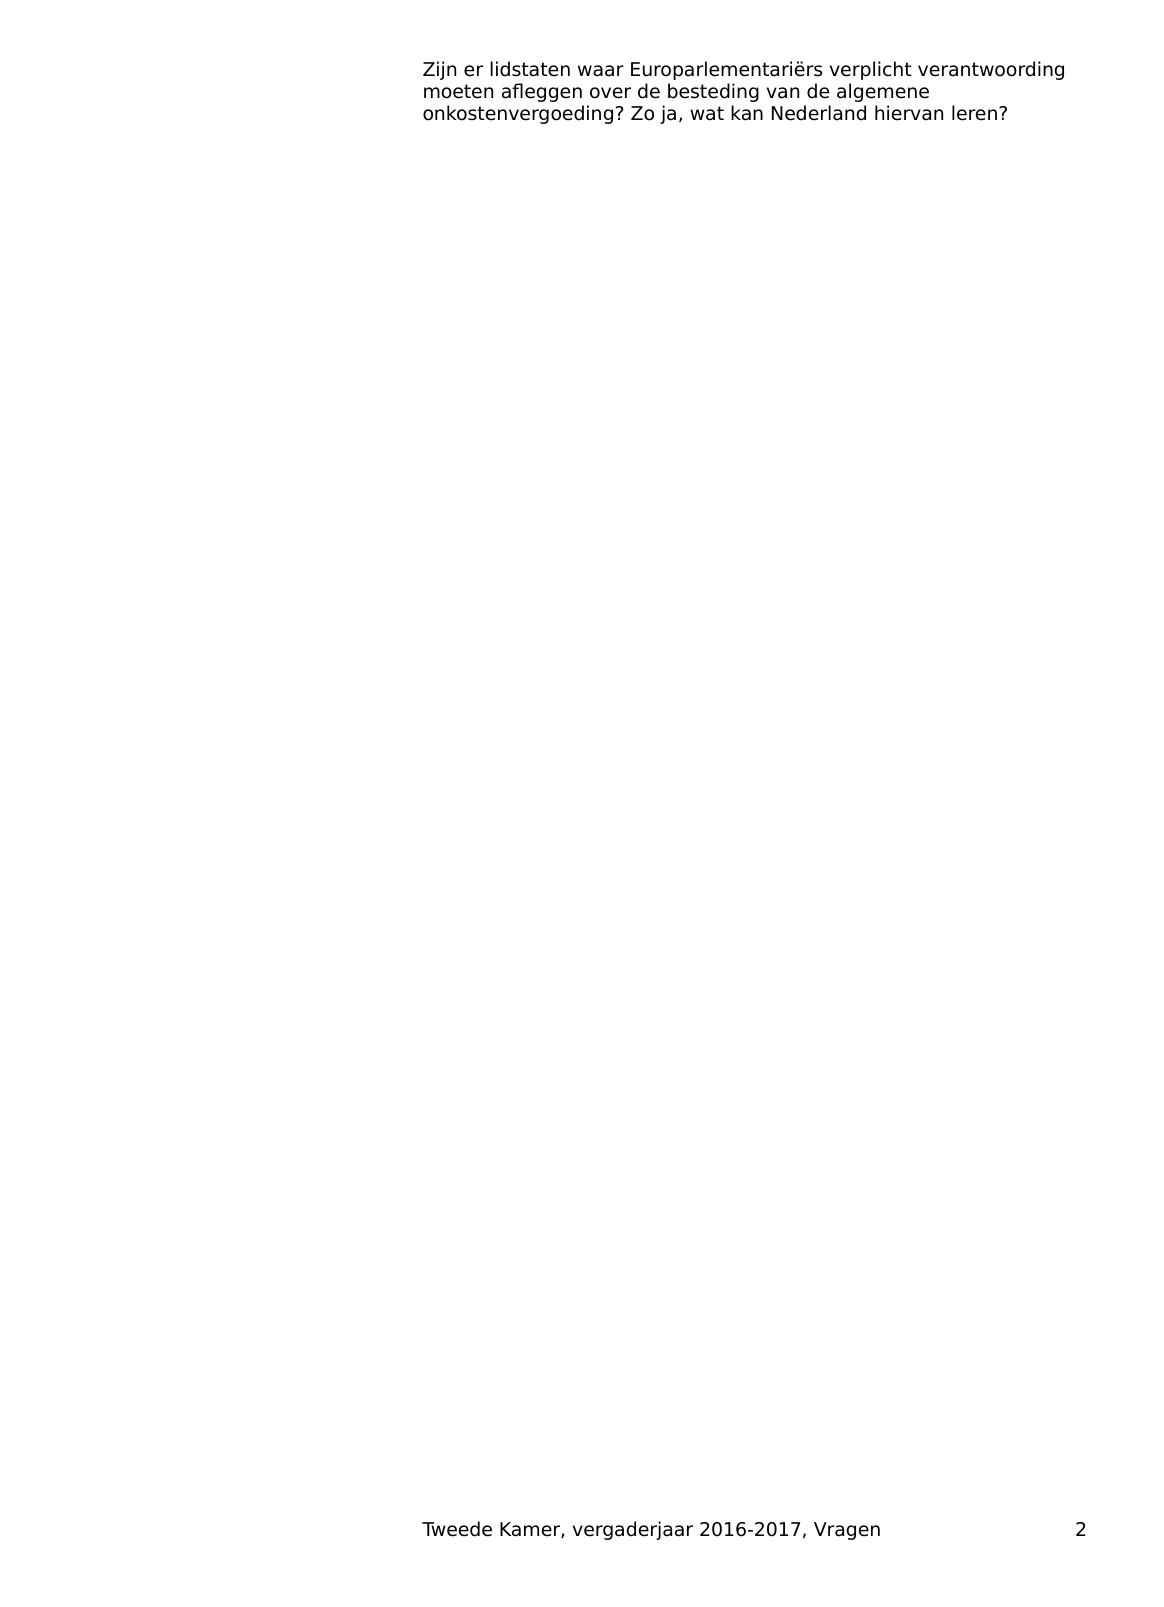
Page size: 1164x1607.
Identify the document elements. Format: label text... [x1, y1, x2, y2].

text Zijn er lidstaten waar Europarlementariërs verplicht verantwoording moeten afleggen over de besteding van de algemene onkostenvergoeding? Zo ja, wat kan Nederland hiervan leren? [422, 59, 1087, 125]
